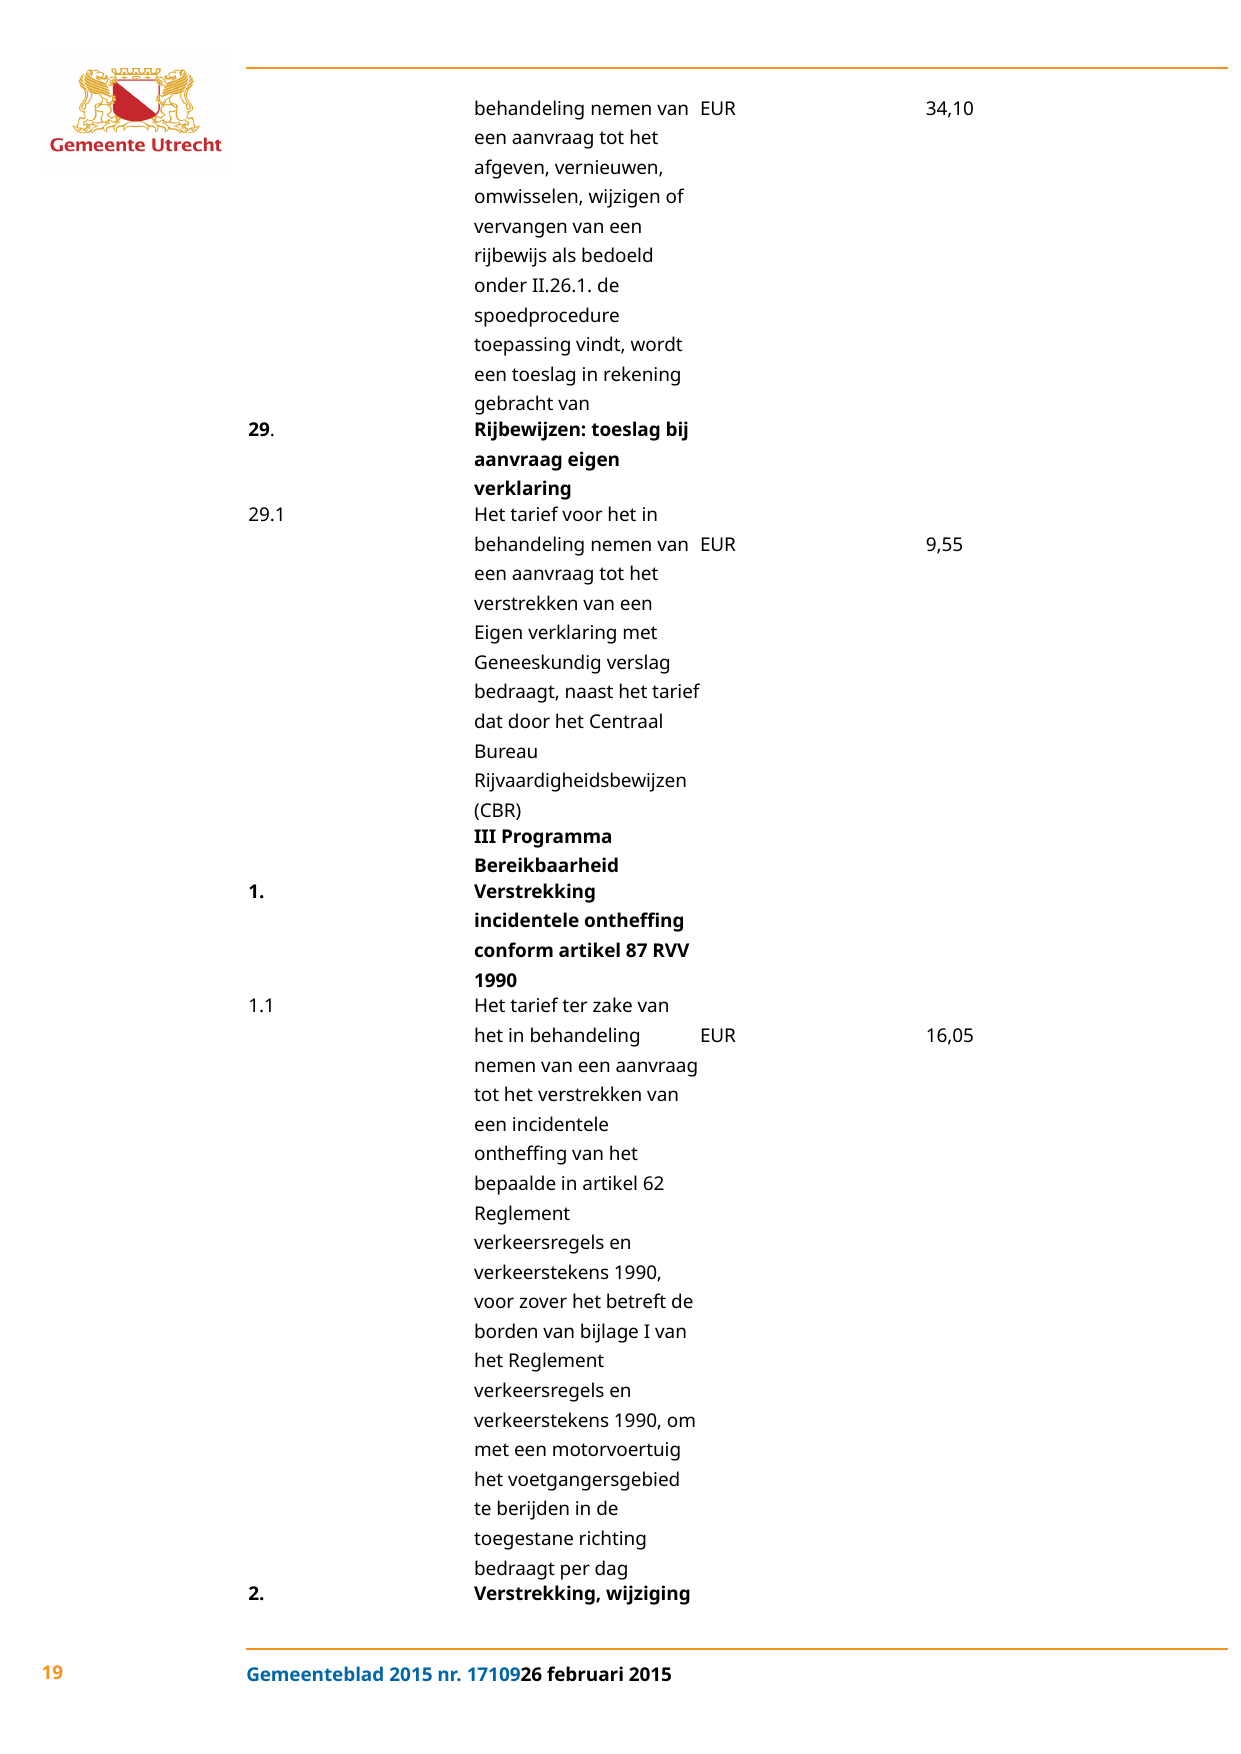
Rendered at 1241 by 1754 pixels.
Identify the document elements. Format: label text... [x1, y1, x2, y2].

table_cell Rijbewijzen: toeslag bij aanvraag eigen verklaring [474, 416, 700, 501]
table_cell 29.1 [248, 501, 474, 823]
table_cell 34,10 [926, 95, 1152, 416]
table_cell [700, 878, 926, 993]
table_cell 2. [248, 1580, 474, 1606]
table_cell [700, 416, 926, 501]
table_cell EUR [700, 95, 926, 416]
table_cell Verstrekking, wijziging [474, 1580, 700, 1606]
table_cell 1.1 [248, 993, 474, 1580]
table_cell [926, 878, 1152, 993]
table_cell [926, 416, 1152, 501]
table_cell [248, 823, 474, 878]
table_cell 29. [248, 416, 474, 501]
table_cell 1. [248, 878, 474, 993]
table_cell [926, 1580, 1152, 1606]
picture [41, 47, 231, 172]
table_cell [248, 95, 474, 416]
table_cell III Programma Bereikbaarheid [474, 823, 700, 878]
table_cell EUR [700, 993, 926, 1580]
table_cell [700, 823, 926, 878]
table_cell 16,05 [926, 993, 1152, 1580]
table_cell Het tarief ter zake van het in behandeling nemen van een aanvraag tot het verstrekken van een incidentele ontheffing van het bepaalde in artikel 62 Reglement verkeersregels en verkeerstekens 1990, voor zover het betreft de borden van bijlage I van het Reglement verkeersregels en verkeerstekens 1990, om met een motorvoertuig het voetgangersgebied te berijden in de toegestane richting bedraagt per dag [474, 993, 700, 1580]
table_cell 9,55 [926, 501, 1152, 823]
table_cell EUR [700, 501, 926, 823]
table_cell behandeling nemen van een aanvraag tot het afgeven, vernieuwen, omwisselen, wijzigen of vervangen van een rijbewijs als bedoeld onder II.26.1. de spoedprocedure toepassing vindt, wordt een toeslag in rekening gebracht van [474, 95, 700, 416]
table_cell [700, 1580, 926, 1606]
table_cell [926, 823, 1152, 878]
table_cell Het tarief voor het in behandeling nemen van een aanvraag tot het verstrekken van een Eigen verklaring met Geneeskundig verslag bedraagt, naast het tarief dat door het Centraal Bureau Rijvaardigheidsbewijzen (CBR) [474, 501, 700, 823]
table_cell Verstrekking incidentele ontheffing conform artikel 87 RVV 1990 [474, 878, 700, 993]
